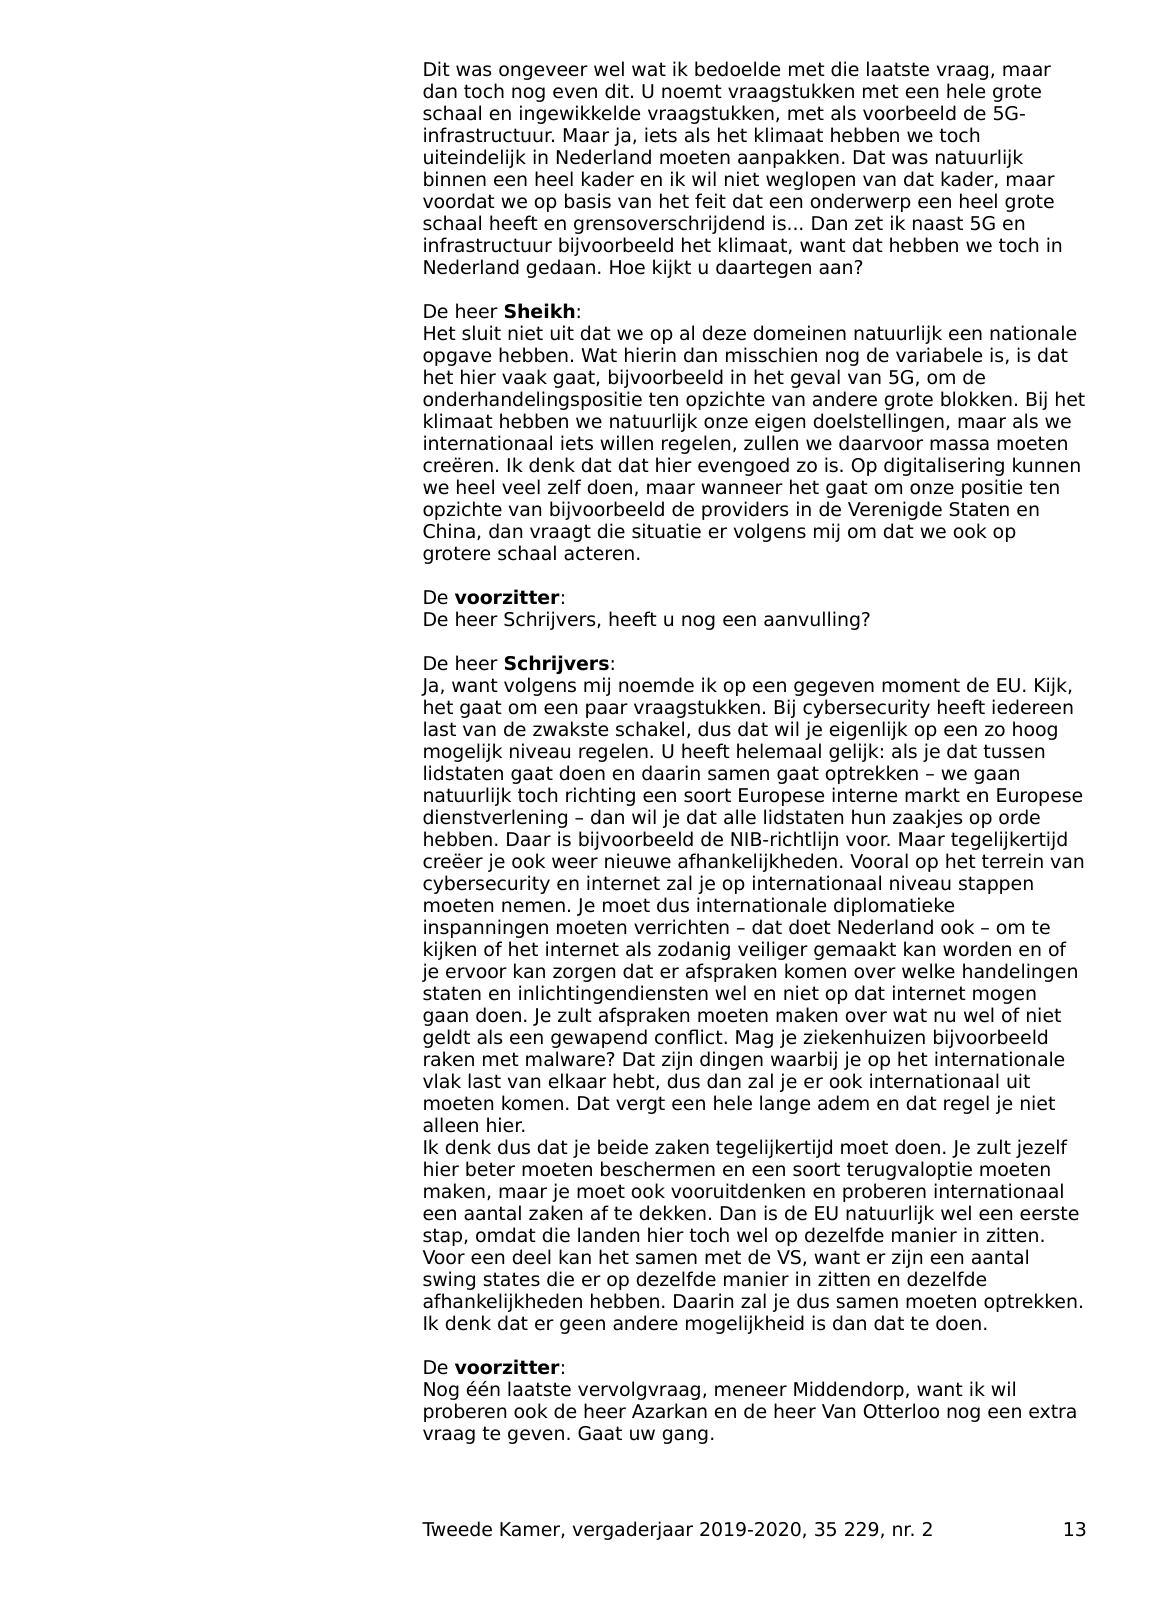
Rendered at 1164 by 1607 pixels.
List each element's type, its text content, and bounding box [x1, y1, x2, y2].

text Ik denk dus dat je beide zaken tegelijkertijd moet doen. Je zult jezelf hier beter moeten beschermen en een soort terugvaloptie moeten maken, maar je moet ook vooruitdenken en proberen internationaal een aantal zaken af te dekken. Dan is de EU natuurlijk wel een eerste stap, omdat die landen hier toch wel op dezelfde manier in zitten. Voor een deel kan het samen met de VS, want er zijn een aantal swing states die er op dezelfde manier in zitten en dezelfde afhankelijkheden hebben. Daarin zal je dus samen moeten optrekken. Ik denk dat er geen andere mogelijkheid is dan dat te doen. [422, 1137, 1087, 1334]
text Dit was ongeveer wel wat ik bedoelde met die laatste vraag, maar dan toch nog even dit. U noemt vraagstukken met een hele grote schaal en ingewikkelde vraagstukken, met als voorbeeld de 5G-infrastructuur. Maar ja, iets als het klimaat hebben we toch uiteindelijk in Nederland moeten aanpakken. Dat was natuurlijk binnen een heel kader en ik wil niet weglopen van dat kader, maar voordat we op basis van het feit dat een onderwerp een heel grote schaal heeft en grensoverschrijdend is... Dan zet ik naast 5G en infrastructuur bijvoorbeeld het klimaat, want dat hebben we toch in Nederland gedaan. Hoe kijkt u daartegen aan? [422, 59, 1087, 279]
text De heer Sheikh: [422, 301, 1087, 323]
text De voorzitter: [422, 587, 1087, 609]
text Nog één laatste vervolgvraag, meneer Middendorp, want ik wil proberen ook de heer Azarkan en de heer Van Otterloo nog een extra vraag te geven. Gaat uw gang. [422, 1379, 1087, 1444]
text De voorzitter: [422, 1357, 1087, 1379]
text De heer Schrijvers, heeft u nog een aanvulling? [422, 609, 1087, 631]
text Ja, want volgens mij noemde ik op een gegeven moment de EU. Kijk, het gaat om een paar vraagstukken. Bij cybersecurity heeft iedereen last van de zwakste schakel, dus dat wil je eigenlijk op een zo hoog mogelijk niveau regelen. U heeft helemaal gelijk: als je dat tussen lidstaten gaat doen en daarin samen gaat optrekken – we gaan natuurlijk toch richting een soort Europese interne markt en Europese dienstverlening – dan wil je dat alle lidstaten hun zaakjes op orde hebben. Daar is bijvoorbeeld de NIB-richtlijn voor. Maar tegelijkertijd creëer je ook weer nieuwe afhankelijkheden. Vooral op het terrein van cybersecurity en internet zal je op internationaal niveau stappen moeten nemen. Je moet dus internationale diplomatieke inspanningen moeten verrichten – dat doet Nederland ook – om te kijken of het internet als zodanig veiliger gemaakt kan worden en of je ervoor kan zorgen dat er afspraken komen over welke handelingen staten en inlichtingendiensten wel en niet op dat internet mogen gaan doen. Je zult afspraken moeten maken over wat nu wel of niet geldt als een gewapend conflict. Mag je ziekenhuizen bijvoorbeeld raken met malware? Dat zijn dingen waarbij je op het internationale vlak last van elkaar hebt, dus dan zal je er ook internationaal uit moeten komen. Dat vergt een hele lange adem en dat regel je niet alleen hier. [422, 675, 1087, 1137]
text Het sluit niet uit dat we op al deze domeinen natuurlijk een nationale opgave hebben. Wat hierin dan misschien nog de variabele is, is dat het hier vaak gaat, bijvoorbeeld in het geval van 5G, om de onderhandelingspositie ten opzichte van andere grote blokken. Bij het klimaat hebben we natuurlijk onze eigen doelstellingen, maar als we internationaal iets willen regelen, zullen we daarvoor massa moeten creëren. Ik denk dat dat hier evengoed zo is. Op digitalisering kunnen we heel veel zelf doen, maar wanneer het gaat om onze positie ten opzichte van bijvoorbeeld de providers in de Verenigde Staten en China, dan vraagt die situatie er volgens mij om dat we ook op grotere schaal acteren. [422, 323, 1087, 565]
text De heer Schrijvers: [422, 653, 1087, 675]
